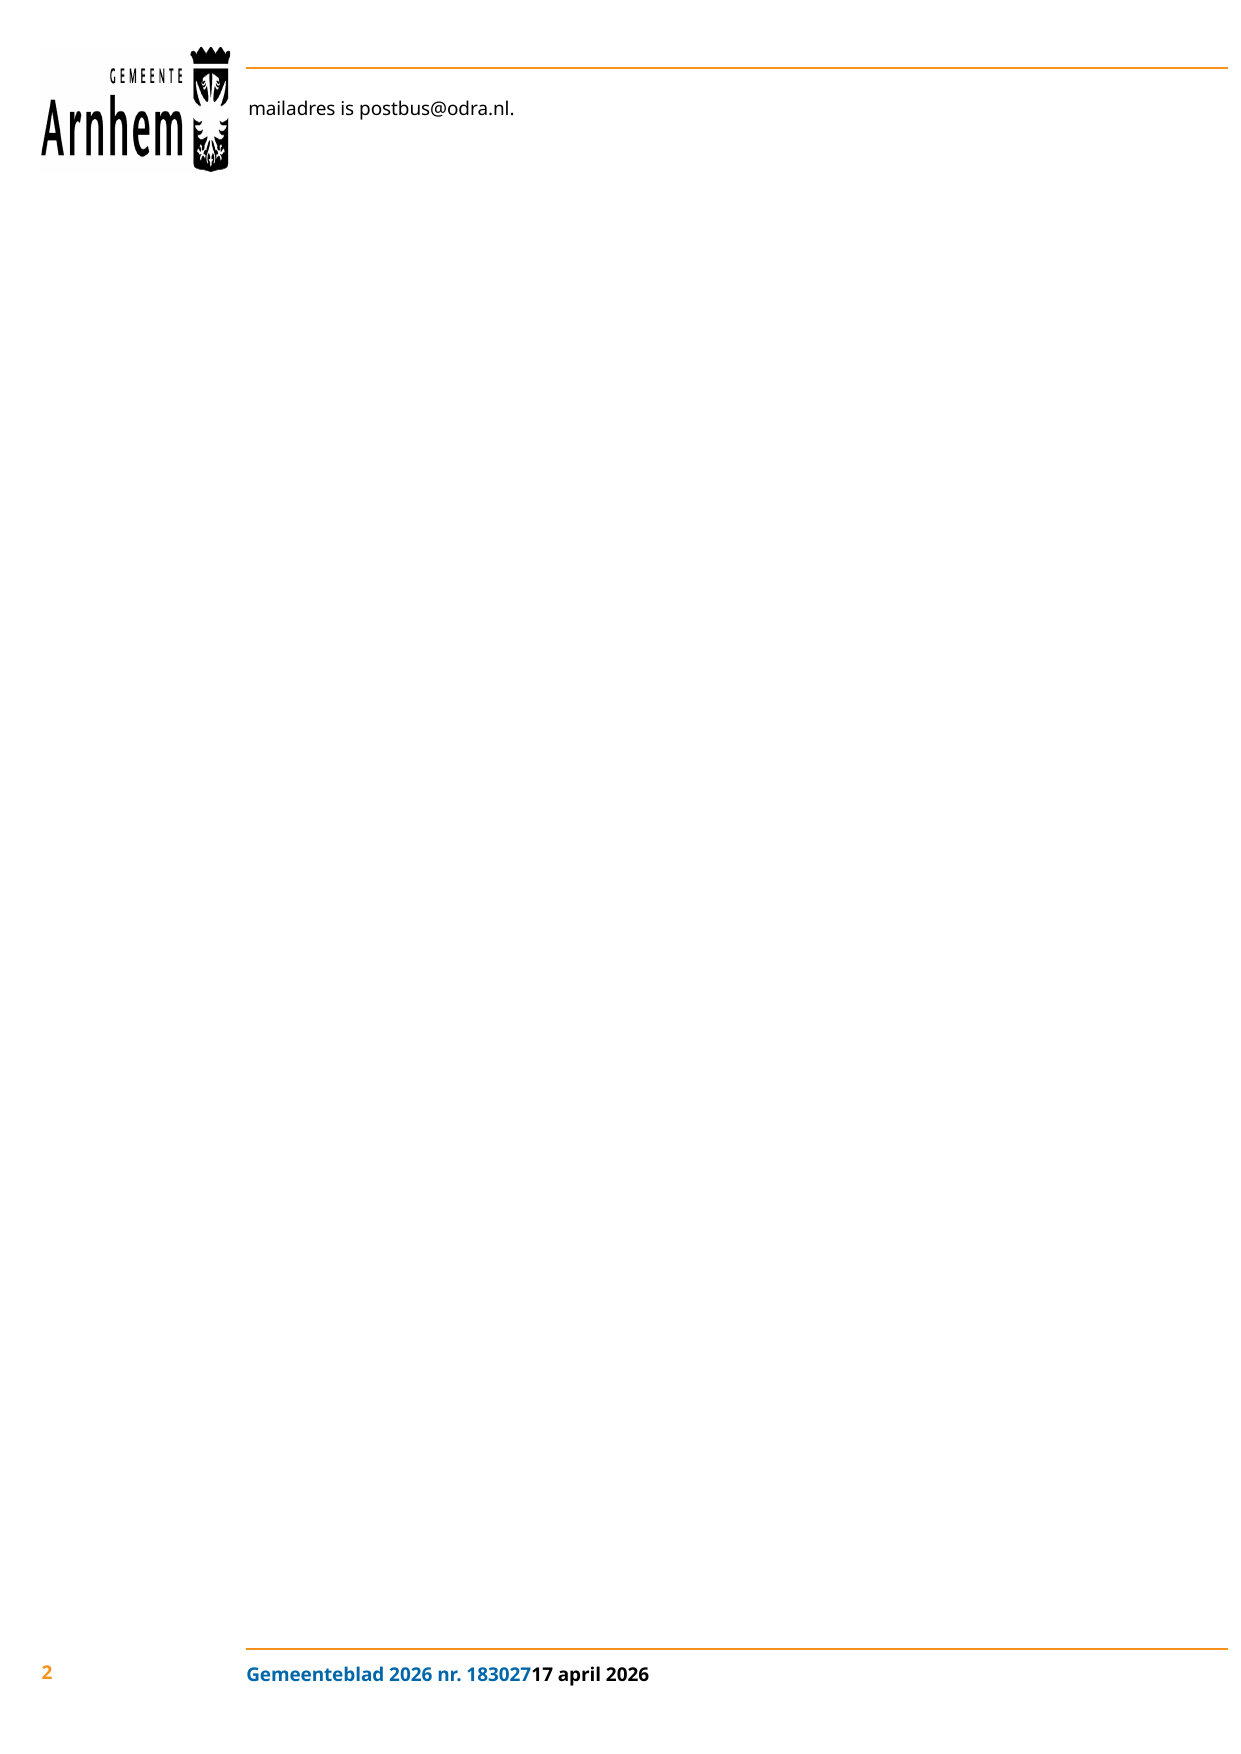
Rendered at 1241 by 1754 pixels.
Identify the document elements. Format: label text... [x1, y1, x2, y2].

text mailadres is postbus@odra.nl. [248, 95, 1152, 121]
picture [41, 47, 231, 172]
